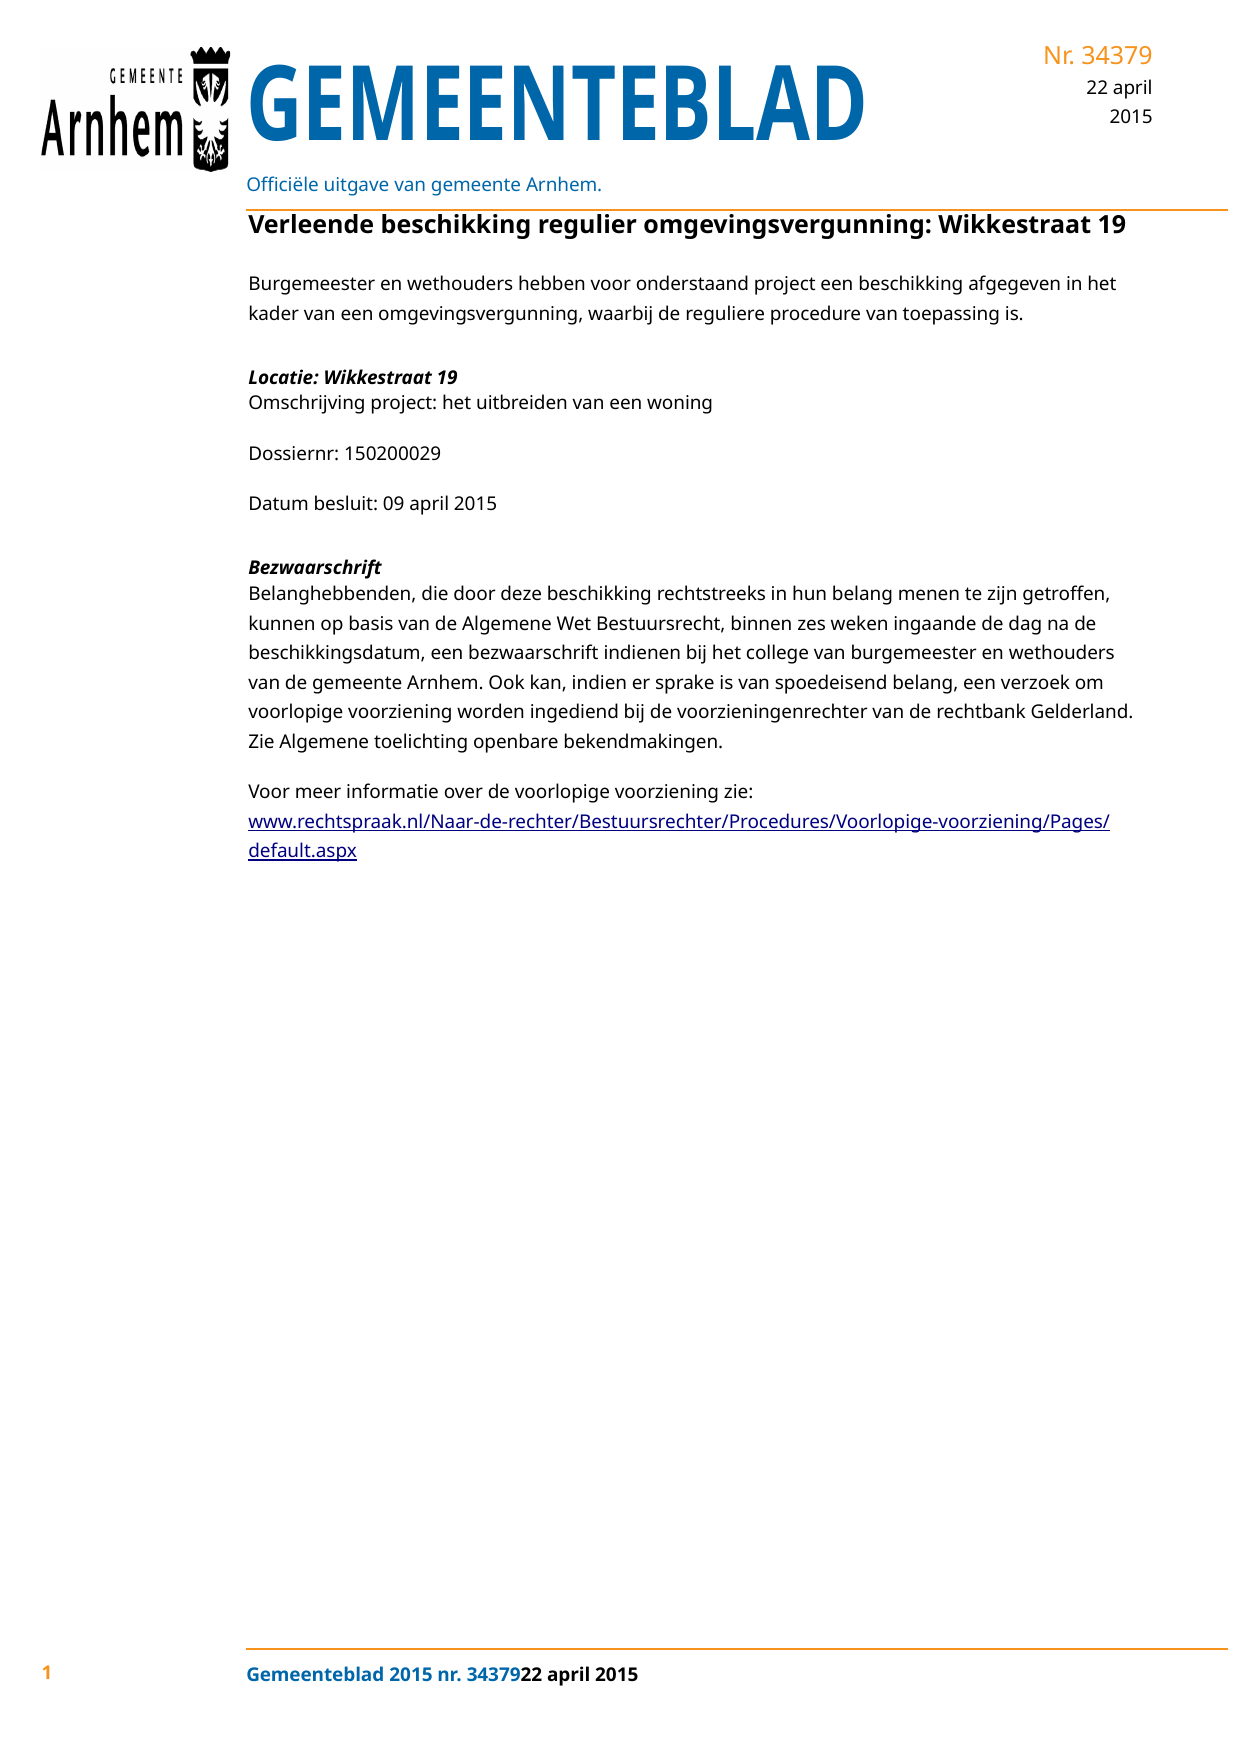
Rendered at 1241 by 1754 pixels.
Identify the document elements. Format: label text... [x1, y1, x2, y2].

text Voor meer informatie over de voorlopige voorziening zie: www.rechtspraak.nl/Naar-de-rechter/Bestuursrechter/Procedures/Voorlopige-voorziening/Pages/default.aspx [248, 778, 1152, 863]
text Dossiernr: 150200029 [248, 440, 1152, 466]
text Belanghebbenden, die door deze beschikking rechtstreeks in hun belang menen te zijn getroffen, kunnen op basis van de Algemene Wet Bestuursrecht, binnen zes weken ingaande de dag na de beschikkingsdatum, een bezwaarschrift indienen bij het college van burgemeester en wethouders van de gemeente Arnhem. Ook kan, indien er sprake is van spoedeisend belang, een verzoek om voorlopige voorziening worden ingediend bij de voorzieningenrechter van de rechtbank Gelderland. Zie Algemene toelichting openbare bekendmakingen. [248, 580, 1152, 754]
text Datum besluit: 09 april 2015 [248, 490, 1152, 516]
text Verleende beschikking regulier omgevingsvergunning: Wikkestraat 19 [248, 211, 1152, 241]
text Omschrijving project: het uitbreiden van een woning [248, 389, 1152, 415]
picture [41, 47, 231, 172]
text Burgemeester en wethouders hebben voor onderstaand project een beschikking afgegeven in het kader van een omgevingsvergunning, waarbij de reguliere procedure van toepassing is. [248, 270, 1152, 326]
text Bezwaarschrift [248, 554, 1152, 580]
text Locatie: Wikkestraat 19 [248, 364, 1152, 389]
